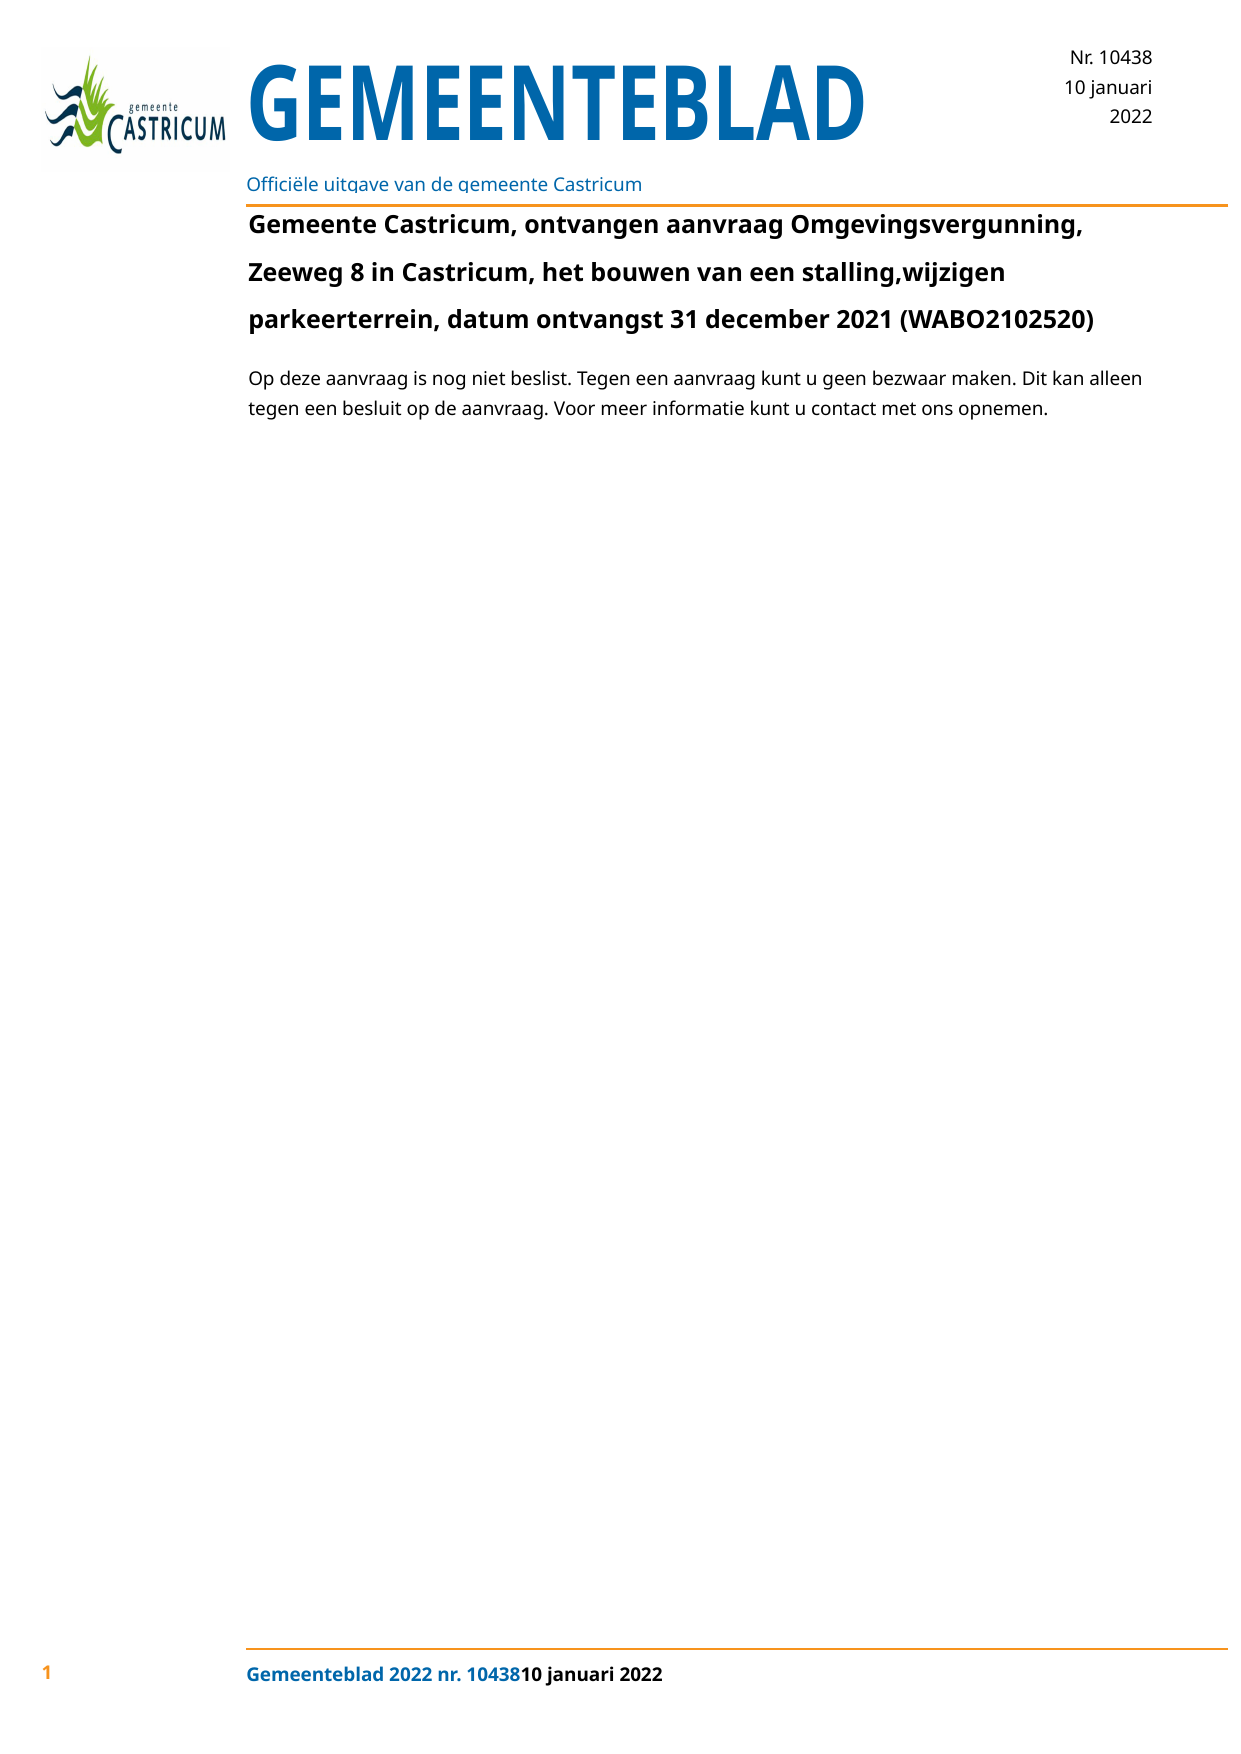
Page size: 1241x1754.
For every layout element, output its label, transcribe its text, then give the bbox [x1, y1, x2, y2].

text Gemeente Castricum, ontvangen aanvraag Omgevingsvergunning, Zeeweg 8 in Castricum, het bouwen van een stalling,wijzigen parkeerterrein, datum ontvangst 31 december 2021 (WABO2102520) [248, 207, 1152, 336]
text Op deze aanvraag is nog niet beslist. Tegen een aanvraag kunt u geen bezwaar maken. Dit kan alleen tegen een besluit op de aanvraag. Voor meer informatie kunt u contact met ons opnemen. [248, 366, 1152, 421]
picture [41, 47, 231, 172]
